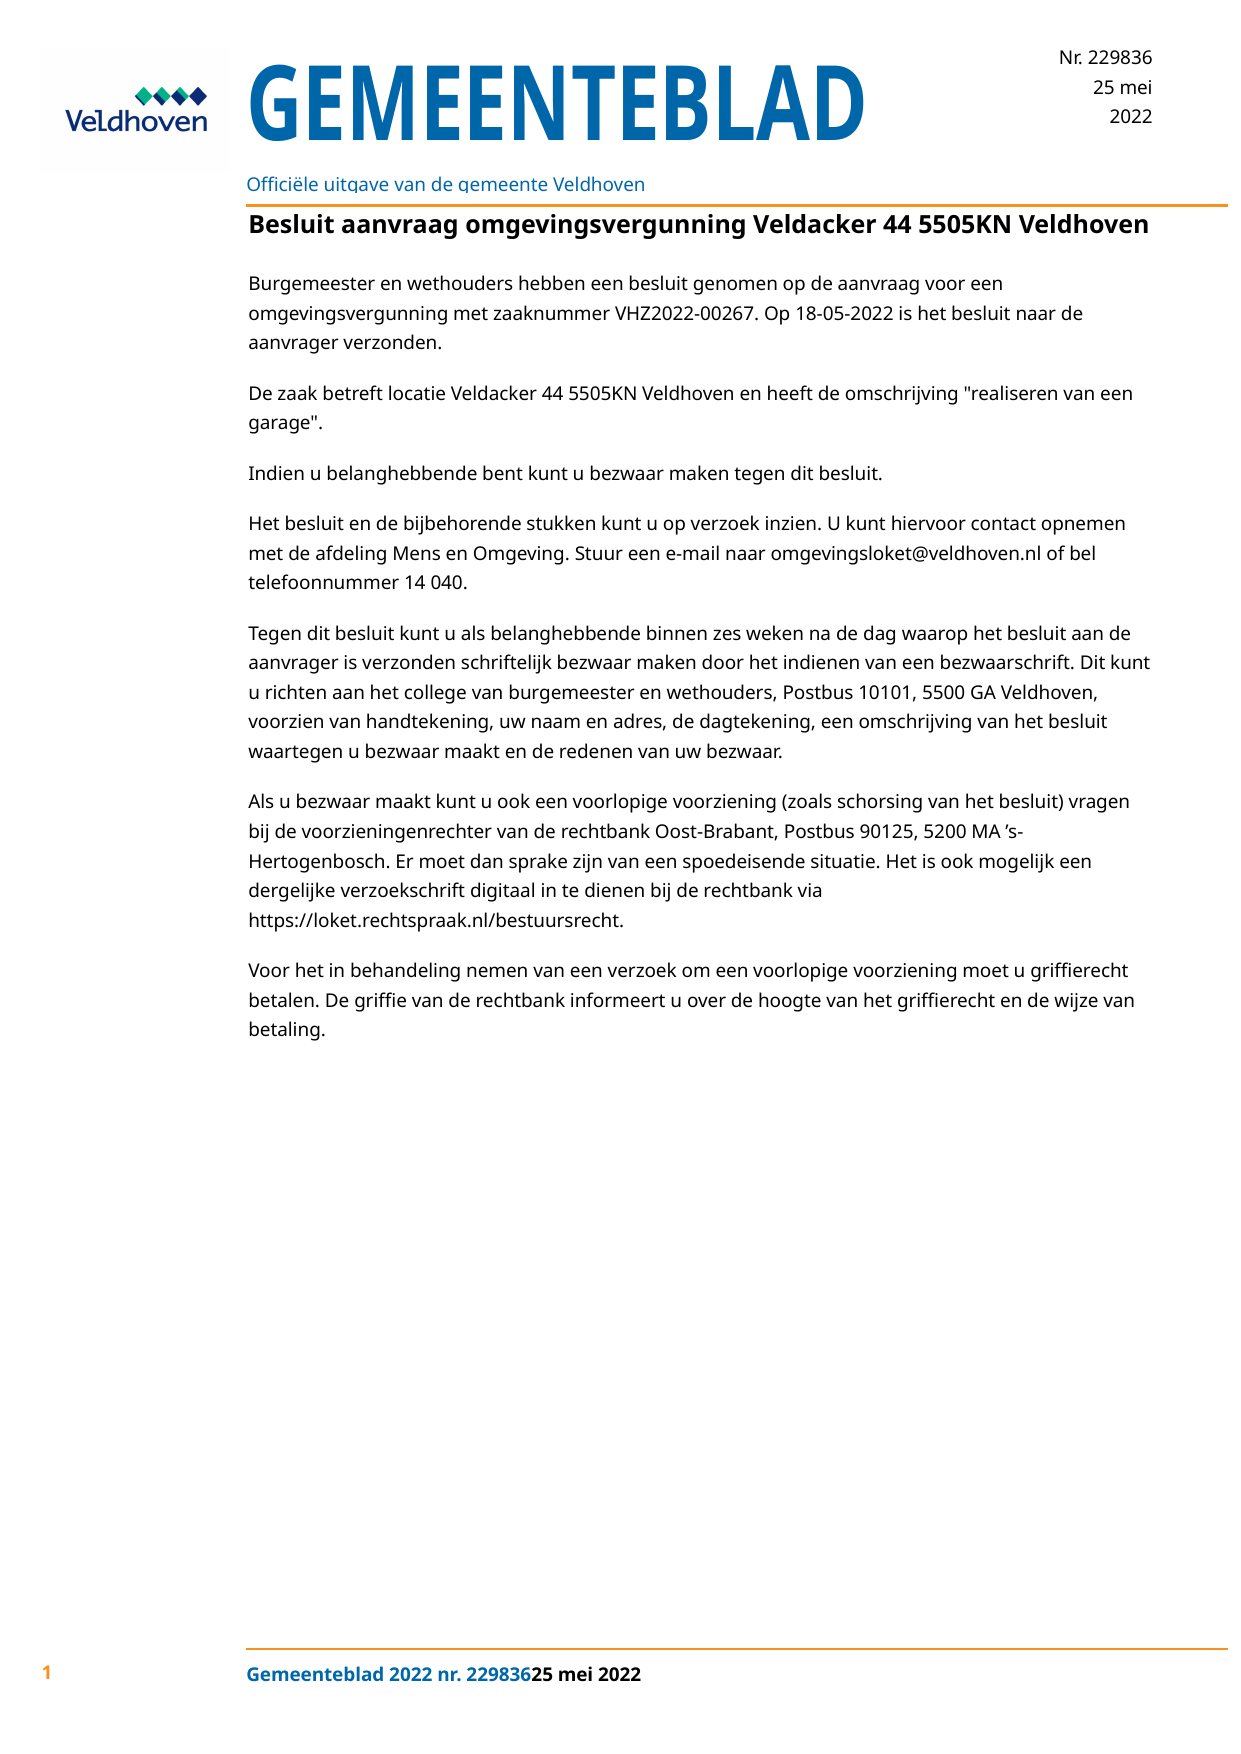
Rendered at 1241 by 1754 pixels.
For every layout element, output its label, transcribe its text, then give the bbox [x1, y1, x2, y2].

text De zaak betreft locatie Veldacker 44 5505KN Veldhoven en heeft de omschrijving "realiseren van een garage". [248, 380, 1152, 435]
text Als u bezwaar maakt kunt u ook een voorlopige voorziening (zoals schorsing van het besluit) vragen bij de voorzieningenrechter van de rechtbank Oost-Brabant, Postbus 90125, 5200 MA ’s-Hertogenbosch. Er moet dan sprake zijn van een spoedeisende situatie. Het is ook mogelijk een dergelijke verzoekschrift digitaal in te dienen bij de rechtbank via https://loket.rechtspraak.nl/bestuursrecht. [248, 789, 1152, 933]
text Tegen dit besluit kunt u als belanghebbende binnen zes weken na de dag waarop het besluit aan de aanvrager is verzonden schriftelijk bezwaar maken door het indienen van een bezwaarschrift. Dit kunt u richten aan het college van burgemeester en wethouders, Postbus 10101, 5500 GA Veldhoven, voorzien van handtekening, uw naam en adres, de dagtekening, een omschrijving van het besluit waartegen u bezwaar maakt en de redenen van uw bezwaar. [248, 620, 1152, 764]
text Besluit aanvraag omgevingsvergunning Veldacker 44 5505KN Veldhoven [248, 207, 1152, 241]
text Voor het in behandeling nemen van een verzoek om een voorlopige voorziening moet u griffierecht betalen. De griffie van de rechtbank informeert u over de hoogte van het griffierecht en de wijze van betaling. [248, 957, 1152, 1042]
text Het besluit en de bijbehorende stukken kunt u op verzoek inzien. U kunt hiervoor contact opnemen met de afdeling Mens en Omgeving. Stuur een e-mail naar omgevingsloket@veldhoven.nl of bel telefoonnummer 14 040. [248, 510, 1152, 595]
text Indien u belanghebbende bent kunt u bezwaar maken tegen dit besluit. [248, 460, 1152, 486]
picture [41, 47, 231, 172]
text Burgemeester en wethouders hebben een besluit genomen op de aanvraag voor een omgevingsvergunning met zaaknummer VHZ2022-00267. Op 18-05-2022 is het besluit naar de aanvrager verzonden. [248, 270, 1152, 355]
